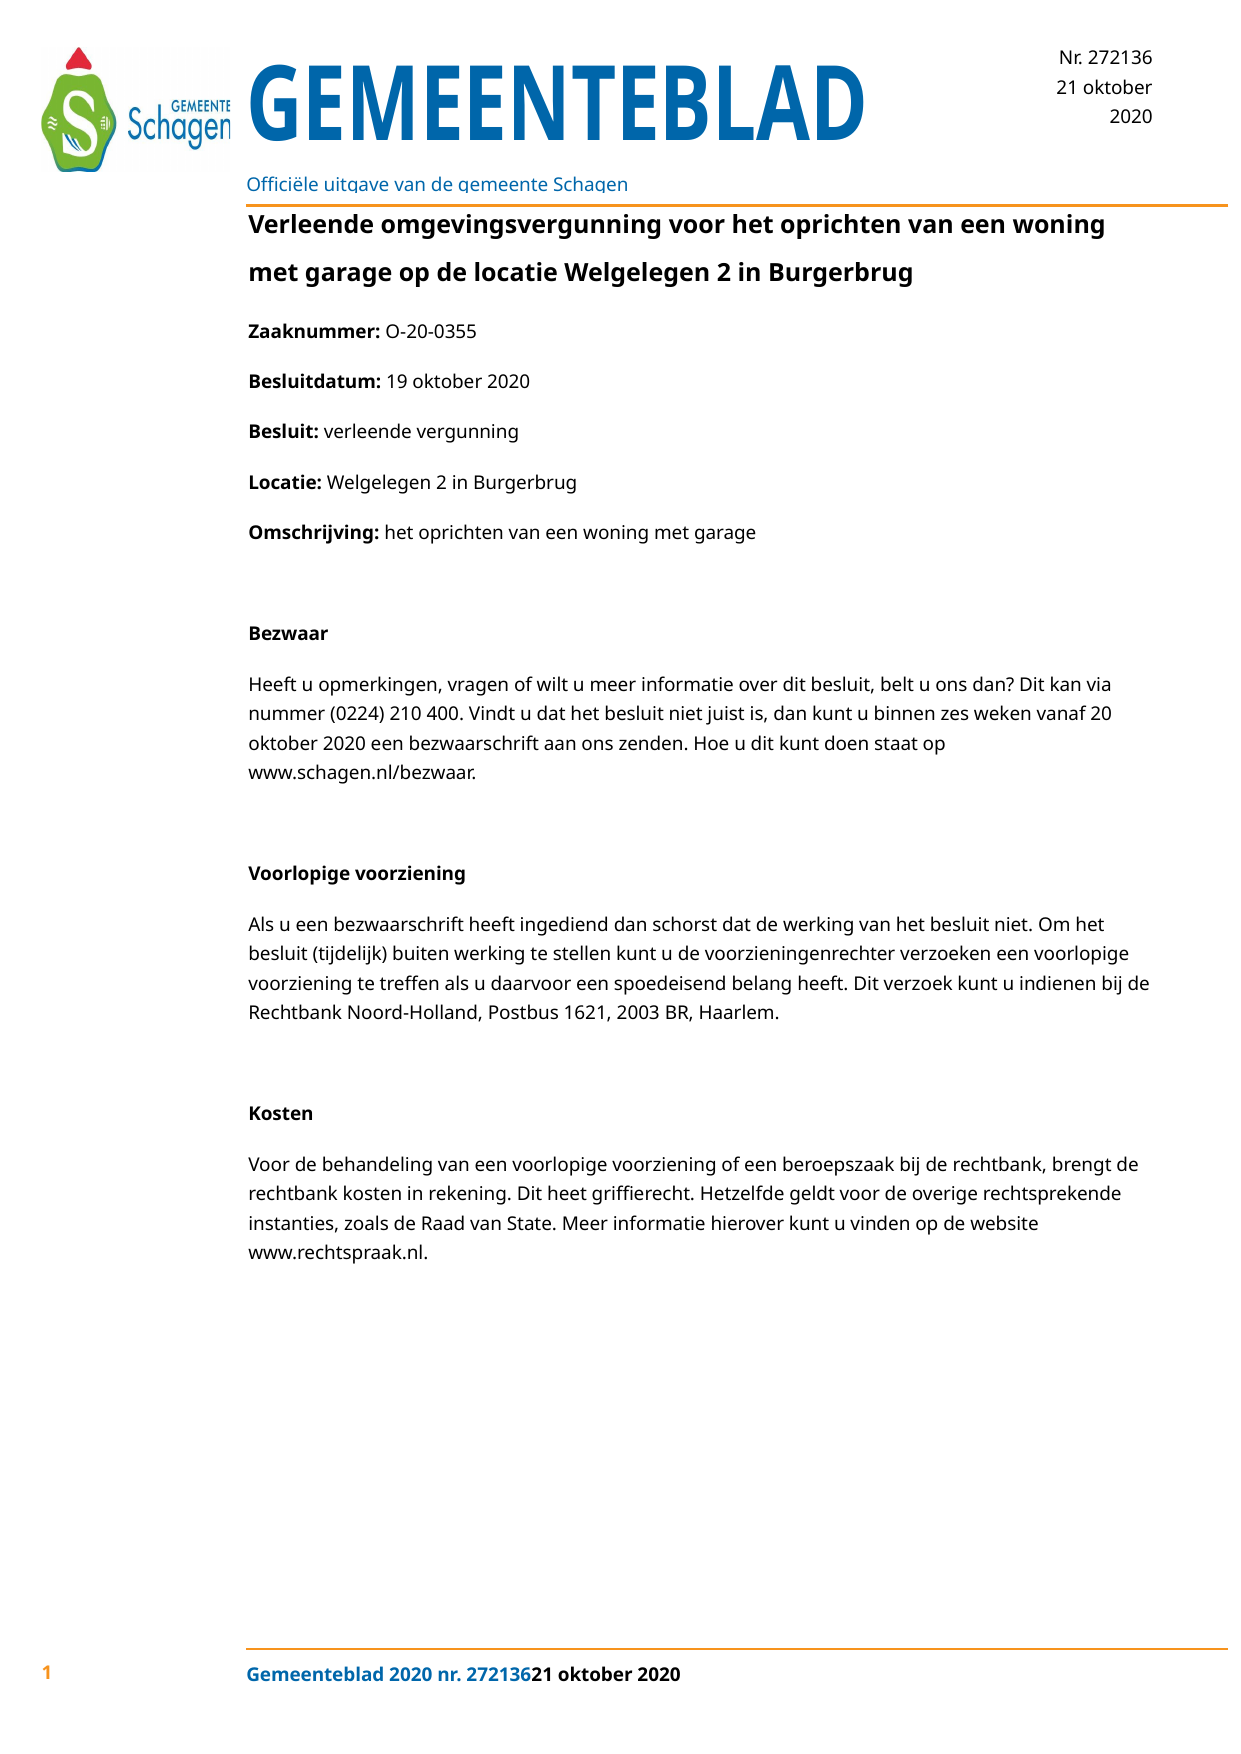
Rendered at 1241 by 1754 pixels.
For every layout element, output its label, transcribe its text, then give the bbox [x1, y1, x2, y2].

text Omschrijving: het oprichten van een woning met garage [248, 519, 1152, 545]
text Voor de behandeling van een voorlopige voorziening of een beroepszaak bij de rechtbank, brengt de rechtbank kosten in rekening. Dit heet griffierecht. Hetzelfde geldt voor de overige rechtsprekende instanties, zoals de Raad van State. Meer informatie hierover kunt u vinden op de website www.rechtspraak.nl. [248, 1151, 1152, 1265]
text Als u een bezwaarschrift heeft ingediend dan schorst dat de werking van het besluit niet. Om het besluit (tijdelijk) buiten werking te stellen kunt u de voorzieningenrechter verzoeken een voorlopige voorziening te treffen als u daarvoor een spoedeisend belang heeft. Dit verzoek kunt u indienen bij de Rechtbank Noord-Holland, Postbus 1621, 2003 BR, Haarlem. [248, 911, 1152, 1025]
text Kosten [248, 1100, 1152, 1126]
text Besluitdatum: 19 oktober 2020 [248, 368, 1152, 394]
text Bezwaar [248, 620, 1152, 646]
text Zaaknummer: O-20-0355 [248, 318, 1152, 344]
picture [41, 47, 231, 172]
text Verleende omgevingsvergunning voor het oprichten van een woning met garage op de locatie Welgelegen 2 in Burgerbrug [248, 207, 1152, 288]
text Voorlopige voorziening [248, 860, 1152, 886]
text Heeft u opmerkingen, vragen of wilt u meer informatie over dit besluit, belt u ons dan? Dit kan via nummer (0224) 210 400. Vindt u dat het besluit niet juist is, dan kunt u binnen zes weken vanaf 20 oktober 2020 een bezwaarschrift aan ons zenden. Hoe u dit kunt doen staat op www.schagen.nl/bezwaar. [248, 671, 1152, 785]
text Besluit: verleende vergunning [248, 419, 1152, 444]
text Locatie: Welgelegen 2 in Burgerbrug [248, 469, 1152, 495]
